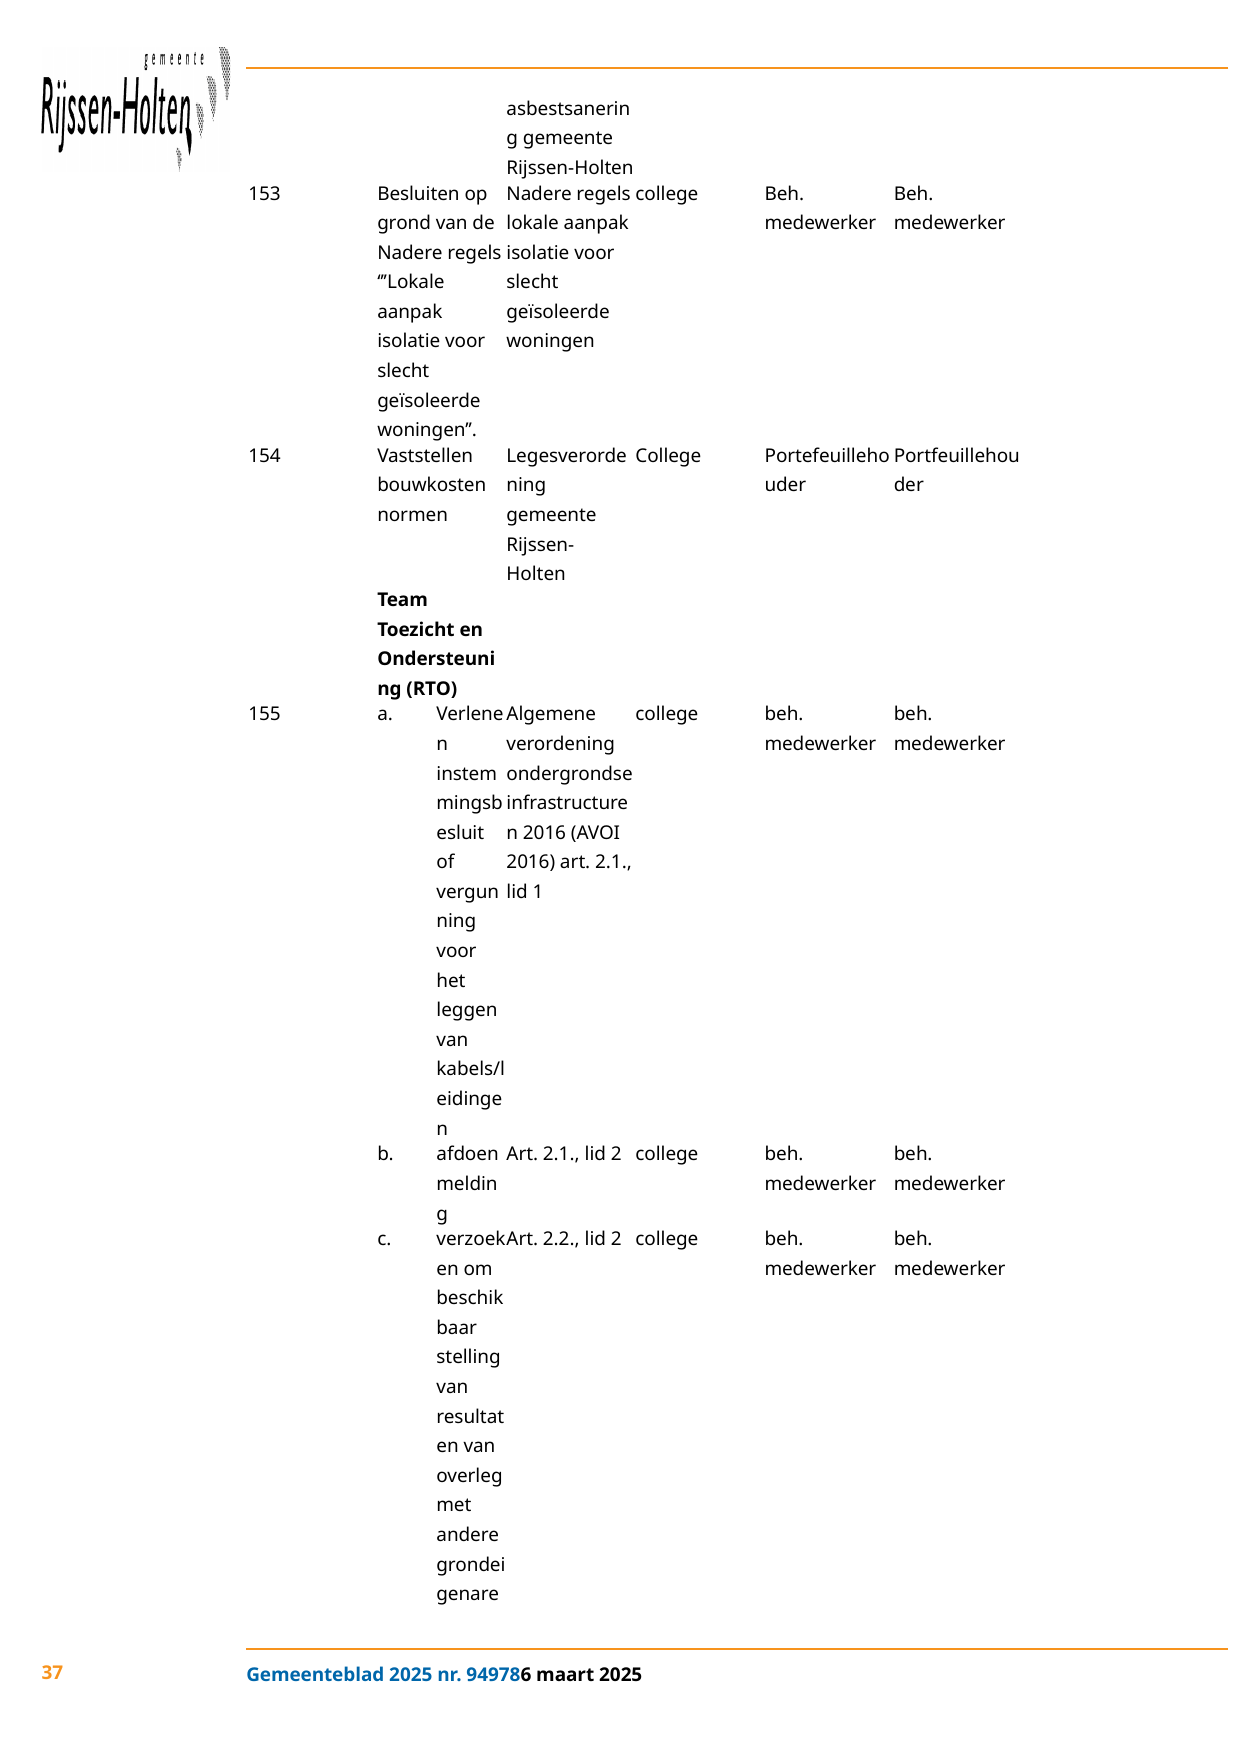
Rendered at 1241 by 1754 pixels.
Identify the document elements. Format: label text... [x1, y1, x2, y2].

table_cell Team Toezicht en Ondersteuning (RTO) [377, 586, 506, 701]
table_cell 154 [248, 442, 377, 586]
table_cell Portefeuillehouder [764, 442, 893, 586]
table_cell [894, 95, 1022, 180]
table_cell Art. 2.2., lid 2 [506, 1225, 635, 1606]
table_cell [635, 95, 764, 180]
table_cell 153 [248, 180, 377, 442]
table_cell Besluiten op grond van de Nadere regels ‘’’Lokale aanpak isolatie voor slecht geïsoleerde woningen’’. [377, 180, 506, 442]
table_cell [248, 95, 377, 180]
table_cell Nadere regels lokale aanpak isolatie voor slecht geïsoleerde woningen [506, 180, 635, 442]
table_cell 155 [248, 701, 377, 1141]
table_cell [635, 586, 764, 701]
table_cell Vaststellen bouwkosten normen [377, 442, 506, 586]
table_cell college [635, 1225, 764, 1606]
table_cell [248, 1225, 377, 1606]
table_cell [1023, 1141, 1152, 1225]
picture [41, 47, 231, 172]
table_cell Beh. medewerker [764, 180, 893, 442]
table_cell [1023, 586, 1152, 701]
table_cell [1023, 1225, 1152, 1606]
table_cell [1023, 180, 1152, 442]
table_cell [377, 95, 506, 180]
table_cell Verlenen instemmingsbesluit of vergunning voor het leggen van kabels/leidingen [377, 701, 506, 1141]
table_cell [506, 586, 635, 701]
table_cell [1023, 701, 1152, 1141]
table_cell college [635, 180, 764, 442]
table_cell Algemene verordening ondergrondse infrastructuren 2016 (AVOI 2016) art. 2.1., lid 1 [506, 701, 635, 1141]
table_cell beh. medewerker [764, 1141, 893, 1225]
table_cell [764, 95, 893, 180]
table_cell Art. 2.1., lid 2 [506, 1141, 635, 1225]
table_cell college [635, 1141, 764, 1225]
table_cell [764, 586, 893, 701]
table_cell [1023, 95, 1152, 180]
table_cell college [635, 701, 764, 1141]
table_cell verzoeken om beschikbaar stelling van resultaten van overleg met andere grondeigenare [377, 1225, 506, 1606]
table_cell Legesverordening gemeente Rijssen- Holten [506, 442, 635, 586]
table_cell [1023, 442, 1152, 586]
table_cell [894, 586, 1022, 701]
table_cell College [635, 442, 764, 586]
table_cell beh. medewerker [894, 1141, 1022, 1225]
table_cell Beh. medewerker [894, 180, 1022, 442]
table_cell beh. medewerker [764, 1225, 893, 1606]
table_cell beh. medewerker [764, 701, 893, 1141]
table_cell [248, 586, 377, 701]
table_cell afdoen melding [377, 1141, 506, 1225]
table_cell [248, 1141, 377, 1225]
table_cell asbestsanering gemeente Rijssen-Holten [506, 95, 635, 180]
table_cell beh. medewerker [894, 1225, 1022, 1606]
table_cell beh. medewerker [894, 701, 1022, 1141]
table_cell Portfeuillehouder [894, 442, 1022, 586]
